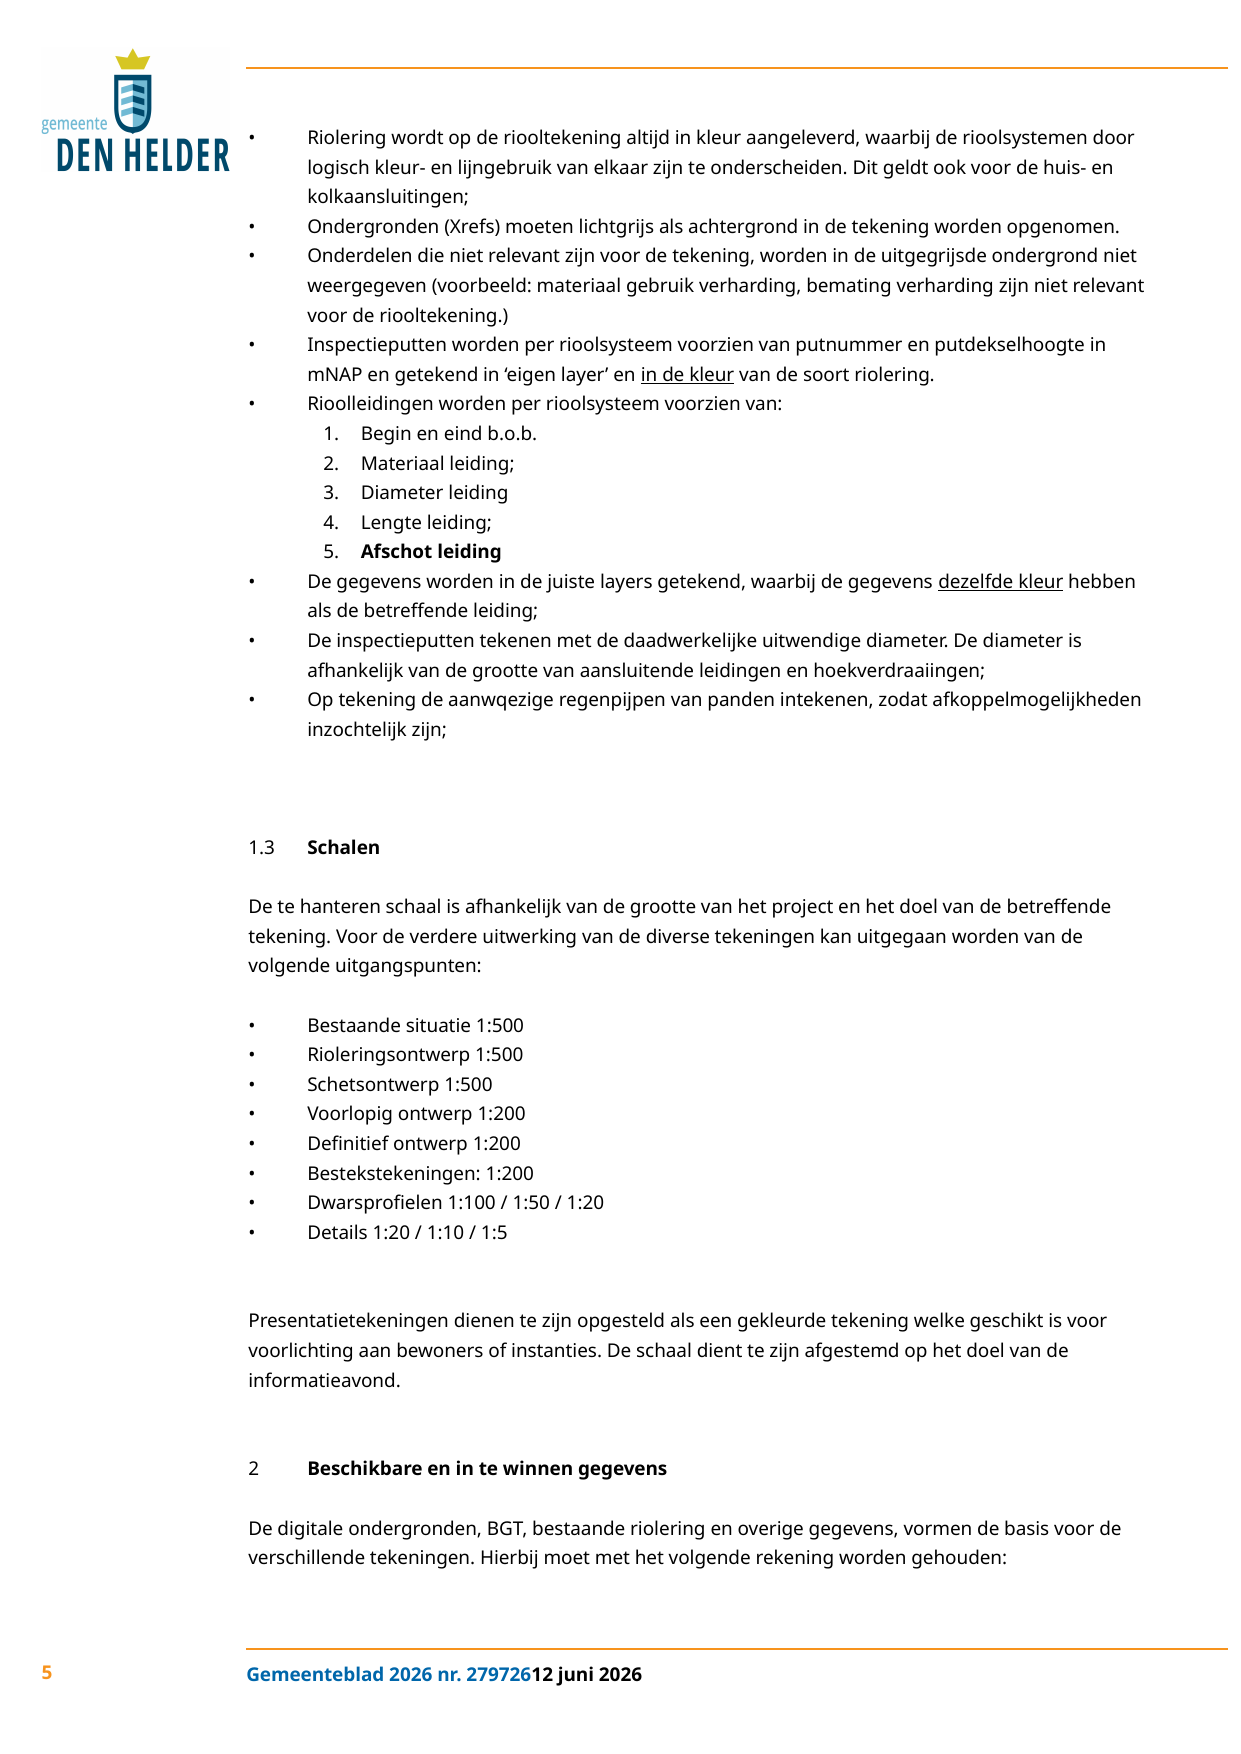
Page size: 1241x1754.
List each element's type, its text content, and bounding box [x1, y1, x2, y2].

picture [182, 144, 187, 165]
list Voorlopig ontwerp 1:200 [248, 1101, 1152, 1126]
list Bestaande situatie 1:500 [248, 1012, 1152, 1038]
text De digitale ondergronden, BGT, bestaande riolering en overige gegevens, vormen de basis voor de verschillende tekeningen. Hierbij moet met het volgende rekening worden gehouden: [248, 1515, 1152, 1570]
list Schetsontwerp 1:500 [248, 1071, 1152, 1097]
list Beschikbare en in te winnen gegevens [248, 1456, 1152, 1481]
picture [100, 154, 106, 172]
list Op tekening de aanwqezige regenpijpen van panden intekenen, zodat afkoppelmogelijkheden inzochtelijk zijn; [248, 686, 1152, 742]
text Presentatietekeningen dienen te zijn opgesteld als een gekleurde tekening welke geschikt is voor voorlichting aan bewoners of instanties. De schaal dient te zijn afgestemd op het doel van de informatieavond. [248, 1308, 1152, 1393]
list Materiaal leiding; [323, 450, 1152, 476]
picture [41, 47, 231, 172]
list Dwarsprofielen 1:100 / 1:50 / 1:20 [248, 1189, 1152, 1215]
list Details 1:20 / 1:10 / 1:5 [248, 1219, 1152, 1245]
list Rioleringsontwerp 1:500 [248, 1041, 1152, 1067]
list De gegevens worden in de juiste layers getekend, waarbij de gegevens dezelfde kleur hebben als de betreffende leiding; [248, 568, 1152, 623]
list Lengte leiding; [323, 509, 1152, 535]
list Definitief ontwerp 1:200 [248, 1130, 1152, 1156]
list Bestekstekeningen: 1:200 [248, 1160, 1152, 1186]
list Afschot leiding [323, 538, 1152, 564]
list Onderdelen die niet relevant zijn voor de tekening, worden in de uitgegrijsde ondergrond niet weergegeven (voorbeeld: materiaal gebruik verharding, bemating verharding zijn niet relevant voor de riooltekening.) [248, 243, 1152, 328]
list Diameter leiding [323, 479, 1152, 505]
list Begin en eind b.o.b. [323, 420, 1152, 446]
picture [130, 157, 135, 172]
list Rioolleidingen worden per rioolsysteem voorzien van: [248, 391, 1152, 416]
text De te hanteren schaal is afhankelijk van de grootte van het project en het doel van de betreffende tekening. Voor de verdere uitwerking van de diverse tekeningen kan uitgegaan worden van de volgende uitgangspunten: [248, 893, 1152, 978]
list Schalen [248, 834, 1152, 860]
list Ondergronden (Xrefs) moeten lichtgrijs als achtergrond in de tekening worden opgenomen. [248, 213, 1152, 239]
list De inspectieputten tekenen met de daadwerkelijke uitwendige diameter. De diameter is afhankelijk van de grootte van aansluitende leidingen en hoekverdraaiingen; [248, 627, 1152, 683]
list Inspectieputten worden per rioolsysteem voorzien van putnummer en putdekselhoogte in mNAP en getekend in ‘eigen layer’ en in de kleur van de soort riolering. [248, 331, 1152, 387]
picture [220, 160, 224, 172]
picture [63, 144, 68, 165]
list Riolering wordt op de riooltekening altijd in kleur aangeleverd, waarbij de rioolsystemen door logisch kleur- en lijngebruik van elkaar zijn te onderscheiden. Dit geldt ook voor de huis- en kolkaansluitingen; [248, 124, 1152, 209]
